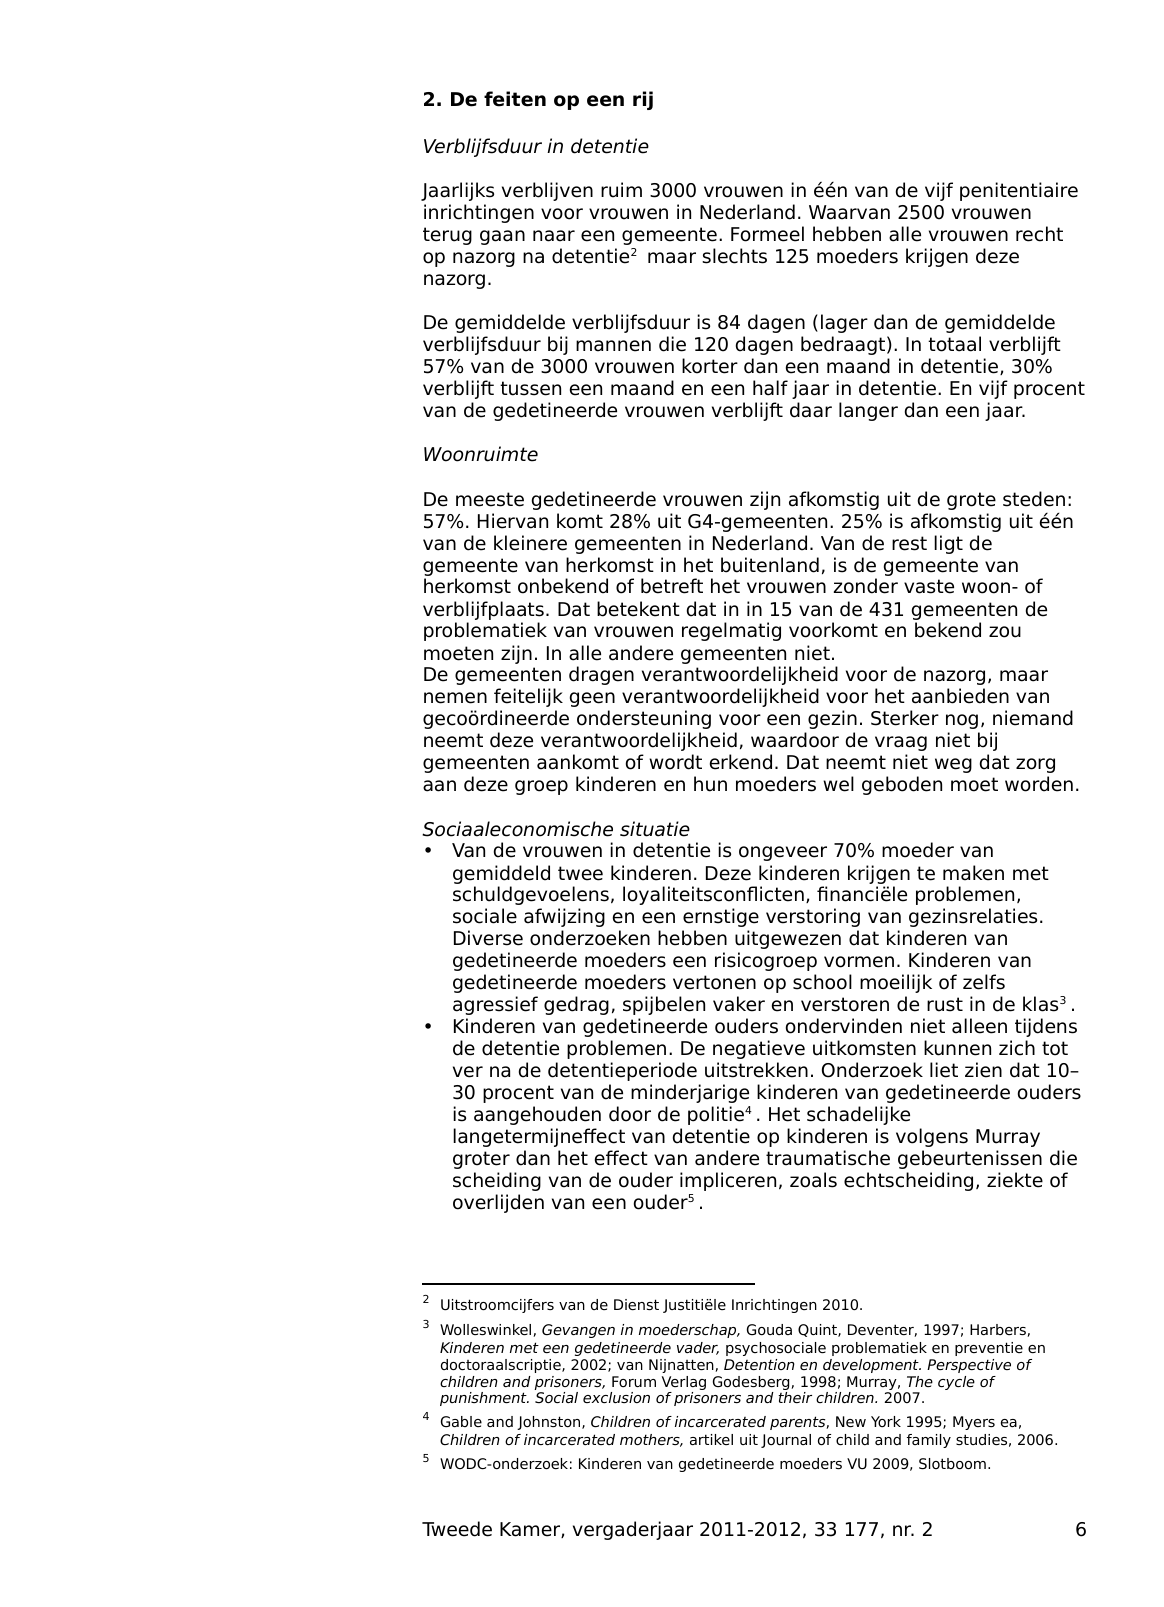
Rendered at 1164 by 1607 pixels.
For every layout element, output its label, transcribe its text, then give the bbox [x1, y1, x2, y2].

subtitle Sociaaleconomische situatie [422, 818, 1087, 840]
text Jaarlijks verblijven ruim 3000 vrouwen in één van de vijf penitentiaire inrichtingen voor vrouwen in Nederland. Waarvan 2500 vrouwen terug gaan naar een gemeente. Formeel hebben alle vrouwen recht op nazorg na detentie maar slechts 125 moeders krijgen deze nazorg. [422, 180, 1087, 290]
subtitle Verblijfsduur in detentie [422, 136, 1087, 158]
text • Van de vrouwen in detentie is ongeveer 70% moeder van gemiddeld twee kinderen. Deze kinderen krijgen te maken met schuldgevoelens, loyaliteitsconflicten, financiële problemen, sociale afwijzing en een ernstige verstoring van gezinsrelaties. Diverse onderzoeken hebben uitgewezen dat kinderen van gedetineerde moeders een risicogroep vormen. Kinderen van gedetineerde moeders vertonen op school moeilijk of zelfs agressief gedrag, spijbelen vaker en verstoren de rust in de klas. [422, 840, 1087, 1016]
text De meeste gedetineerde vrouwen zijn afkomstig uit de grote steden: 57%. Hiervan komt 28% uit G4-gemeenten. 25% is afkomstig uit één van de kleinere gemeenten in Nederland. Van de rest ligt de gemeente van herkomst in het buitenland, is de gemeente van herkomst onbekend of betreft het vrouwen zonder vaste woon- of verblijfplaats. Dat betekent dat in in 15 van de 431 gemeenten de problematiek van vrouwen regelmatig voorkomt en bekend zou moeten zijn. In alle andere gemeenten niet. [422, 488, 1087, 664]
text De gemeenten dragen verantwoordelijkheid voor de nazorg, maar nemen feitelijk geen verantwoordelijkheid voor het aanbieden van gecoördineerde ondersteuning voor een gezin. Sterker nog, niemand neemt deze verantwoordelijkheid, waardoor de vraag niet bij gemeenten aankomt of wordt erkend. Dat neemt niet weg dat zorg aan deze groep kinderen en hun moeders wel geboden moet worden. [422, 664, 1087, 796]
text De gemiddelde verblijfsduur is 84 dagen (lager dan de gemiddelde verblijfsduur bij mannen die 120 dagen bedraagt). In totaal verblijft 57% van de 3000 vrouwen korter dan een maand in detentie, 30% verblijft tussen een maand en een half jaar in detentie. En vijf procent van de gedetineerde vrouwen verblijft daar langer dan een jaar. [422, 312, 1087, 422]
text • Kinderen van gedetineerde ouders ondervinden niet alleen tijdens de detentie problemen. De negatieve uitkomsten kunnen zich tot ver na de detentieperiode uitstrekken. Onderzoek liet zien dat 10–30 procent van de minderjarige kinderen van gedetineerde ouders is aangehouden door de politie. Het schadelijke langetermijneffect van detentie op kinderen is volgens Murray groter dan het effect van andere traumatische gebeurtenissen die scheiding van de ouder impliceren, zoals echtscheiding, ziekte of overlijden van een ouder. [422, 1016, 1087, 1214]
text Gable and Johnston, Children of incarcerated parents, New York 1995; Myers ea, Children of incarcerated mothers, artikel uit Journal of child and family studies, 2006. [422, 1410, 1087, 1449]
text Wolleswinkel, Gevangen in moederschap, Gouda Quint, Deventer, 1997; Harbers, Kinderen met een gedetineerde vader, psychosociale problematiek en preventie en doctoraalscriptie, 2002; van Nijnatten, Detention en development. Perspective of children and prisoners, Forum Verlag Godesberg, 1998; Murray, The cycle of punishment. Social exclusion of prisoners and their children. 2007. [422, 1318, 1087, 1407]
subtitle 2. De feiten op een rij [422, 89, 1087, 111]
subtitle Woonruimte [422, 444, 1087, 466]
text Uitstroomcijfers van de Dienst Justitiële Inrichtingen 2010. [422, 1293, 1087, 1315]
text WODC-onderzoek: Kinderen van gedetineerde moeders VU 2009, Slotboom. [422, 1452, 1087, 1474]
